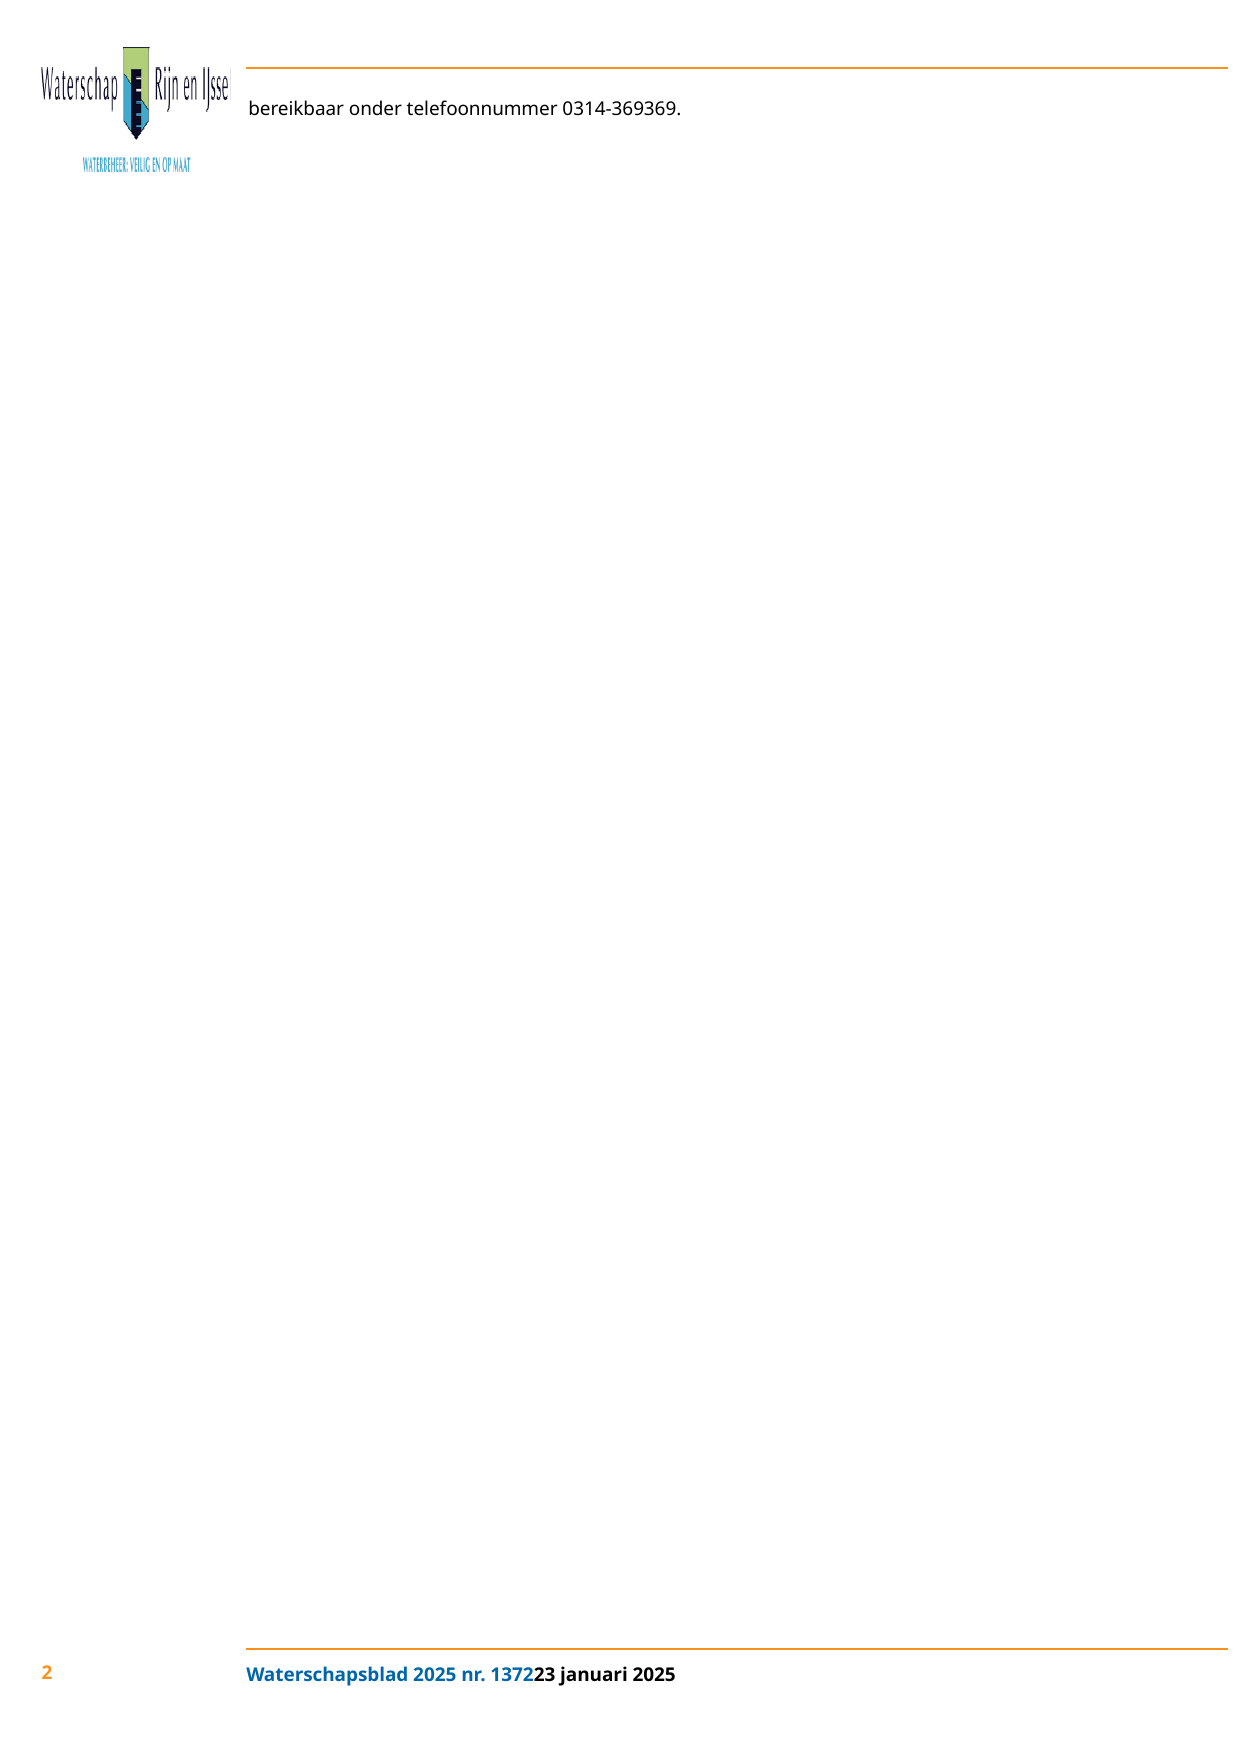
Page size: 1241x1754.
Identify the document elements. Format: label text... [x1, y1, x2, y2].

picture [41, 47, 231, 172]
text bereikbaar onder telefoonnummer 0314-369369. [248, 95, 1152, 121]
